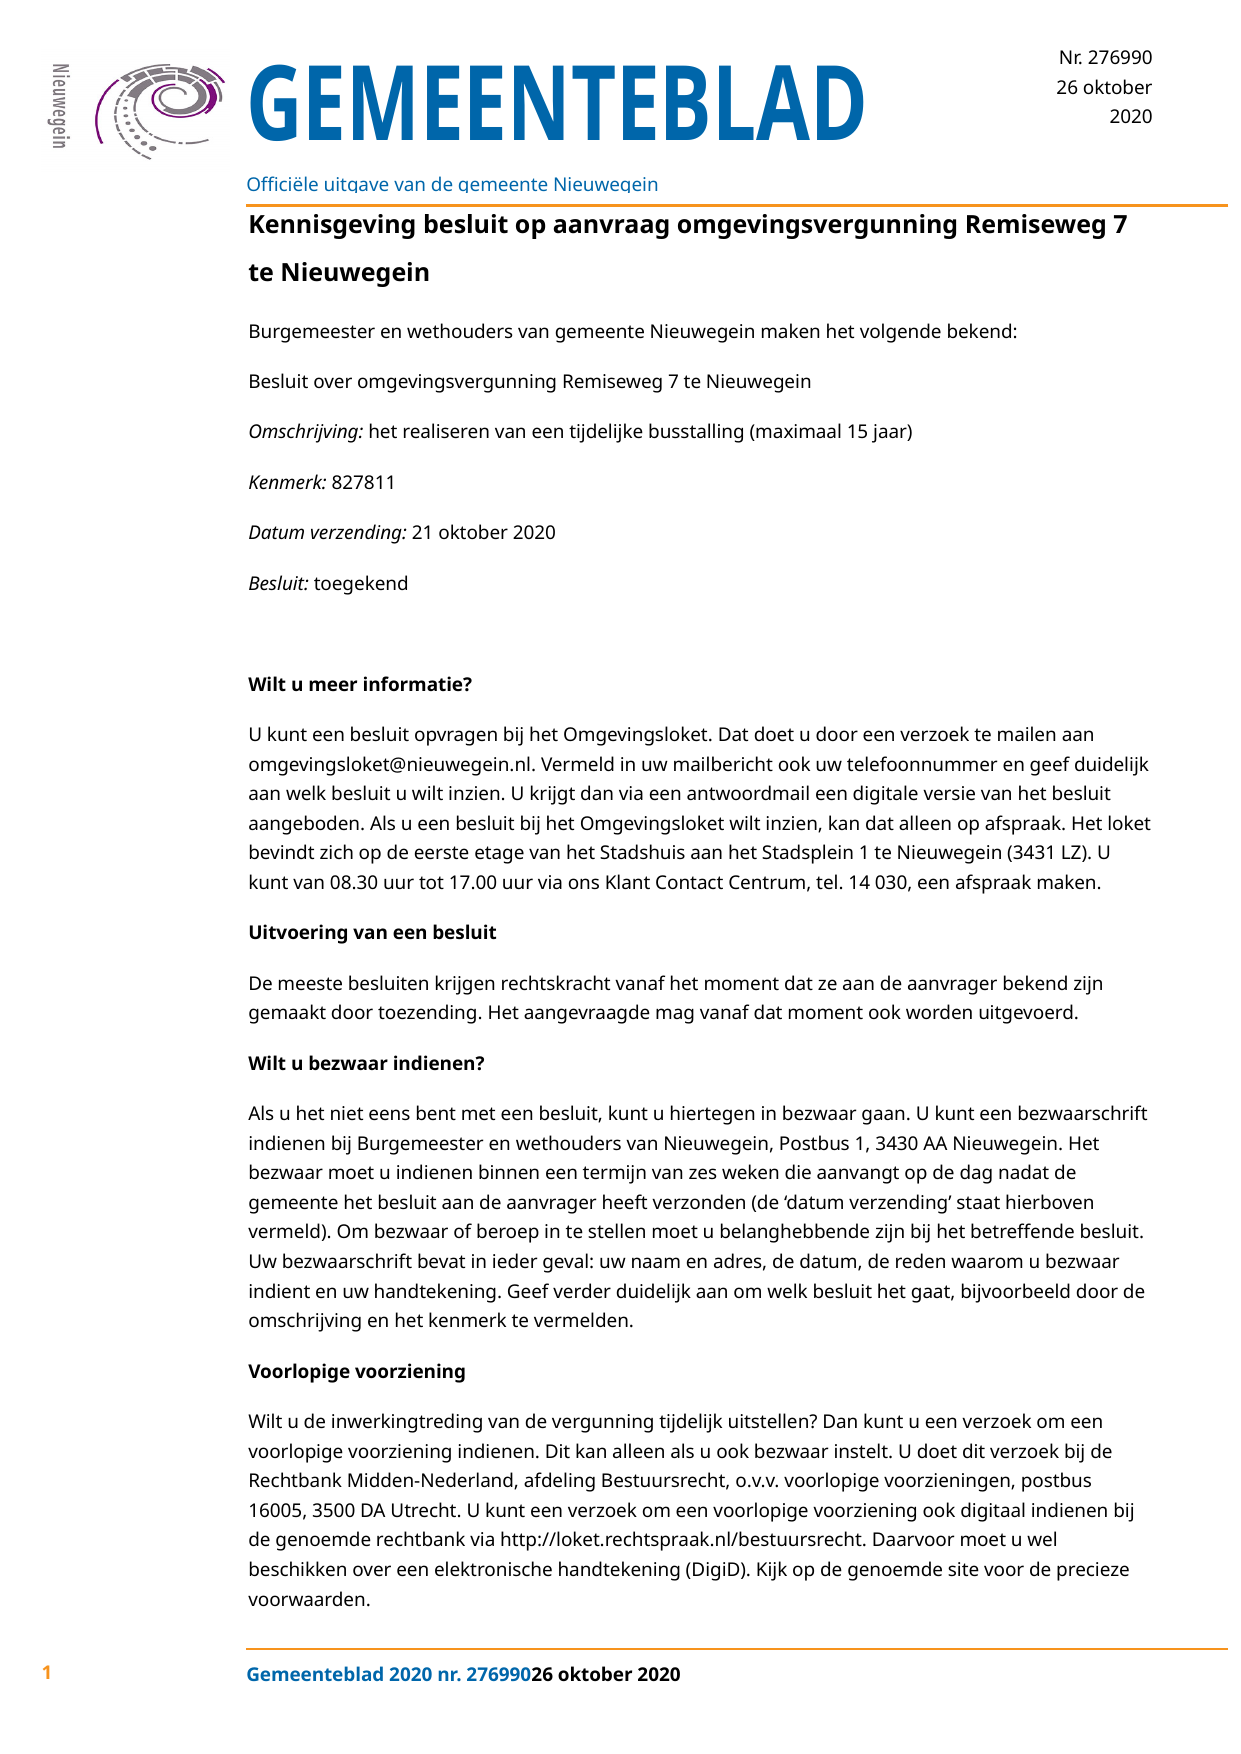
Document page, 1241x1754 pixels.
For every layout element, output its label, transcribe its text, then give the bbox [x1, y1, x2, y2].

text De meeste besluiten krijgen rechtskracht vanaf het moment dat ze aan de aanvrager bekend zijn gemaakt door toezending. Het aangevraagde mag vanaf dat moment ook worden uitgevoerd. [248, 970, 1152, 1025]
text Besluit over omgevingsvergunning Remiseweg 7 te Nieuwegein [248, 368, 1152, 394]
text Besluit: toegekend [248, 570, 1152, 596]
picture [41, 47, 231, 172]
text Wilt u de inwerkingtreding van de vergunning tijdelijk uitstellen? Dan kunt u een verzoek om een voorlopige voorziening indienen. Dit kan alleen als u ook bezwaar instelt. U doet dit verzoek bij de Rechtbank Midden-Nederland, afdeling Bestuursrecht, o.v.v. voorlopige voorzieningen, postbus 16005, 3500 DA Utrecht. U kunt een verzoek om een voorlopige voorziening ook digitaal indienen bij de genoemde rechtbank via http://loket.rechtspraak.nl/bestuursrecht. Daarvoor moet u wel beschikken over een elektronische handtekening (DigiD). Kijk op de genoemde site voor de precieze voorwaarden. [248, 1408, 1152, 1612]
text Wilt u bezwaar indienen? [248, 1050, 1152, 1076]
text Voorlopige voorziening [248, 1358, 1152, 1384]
text U kunt een besluit opvragen bij het Omgevingsloket. Dat doet u door een verzoek te mailen aan omgevingsloket@nieuwegein.nl. Vermeld in uw mailbericht ook uw telefoonnummer en geef duidelijk aan welk besluit u wilt inzien. U krijgt dan via een antwoordmail een digitale versie van het besluit aangeboden. Als u een besluit bij het Omgevingsloket wilt inzien, kan dat alleen op afspraak. Het loket bevindt zich op de eerste etage van het Stadshuis aan het Stadsplein 1 te Nieuwegein (3431 LZ). U kunt van 08.30 uur tot 17.00 uur via ons Klant Contact Centrum, tel. 14 030, een afspraak maken. [248, 721, 1152, 895]
text Omschrijving: het realiseren van een tijdelijke busstalling (maximaal 15 jaar) [248, 419, 1152, 444]
text Uitvoering van een besluit [248, 919, 1152, 945]
text Burgemeester en wethouders van gemeente Nieuwegein maken het volgende bekend: [248, 318, 1152, 344]
text Datum verzending: 21 oktober 2020 [248, 519, 1152, 545]
text Wilt u meer informatie? [248, 671, 1152, 697]
text Kennisgeving besluit op aanvraag omgevingsvergunning Remiseweg 7 te Nieuwegein [248, 207, 1152, 288]
text Kenmerk: 827811 [248, 469, 1152, 495]
text Als u het niet eens bent met een besluit, kunt u hiertegen in bezwaar gaan. U kunt een bezwaarschrift indienen bij Burgemeester en wethouders van Nieuwegein, Postbus 1, 3430 AA Nieuwegein. Het bezwaar moet u indienen binnen een termijn van zes weken die aanvangt op de dag nadat de gemeente het besluit aan de aanvrager heeft verzonden (de ‘datum verzending’ staat hierboven vermeld). Om bezwaar of beroep in te stellen moet u belanghebbende zijn bij het betreffende besluit. Uw bezwaarschrift bevat in ieder geval: uw naam en adres, de datum, de reden waarom u bezwaar indient en uw handtekening. Geef verder duidelijk aan om welk besluit het gaat, bijvoorbeeld door de omschrijving en het kenmerk te vermelden. [248, 1100, 1152, 1333]
